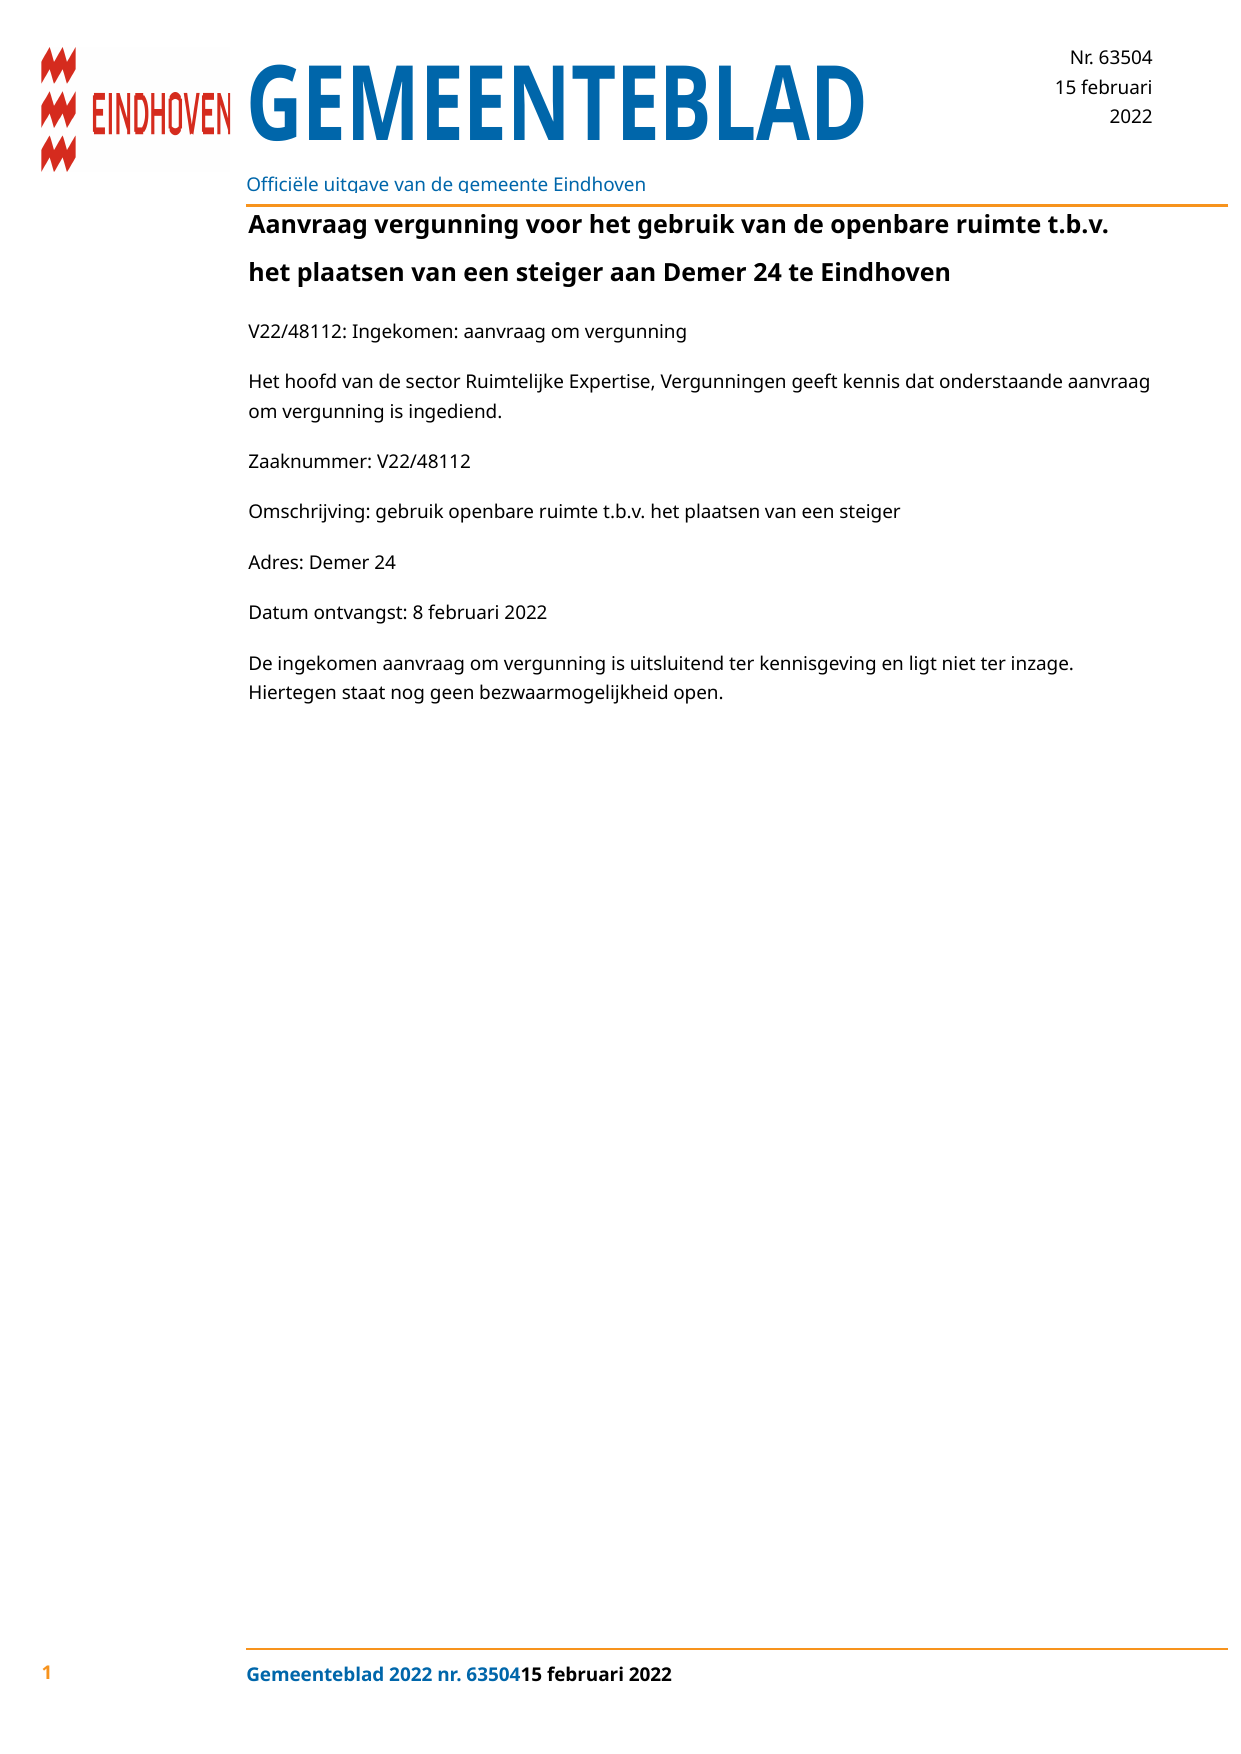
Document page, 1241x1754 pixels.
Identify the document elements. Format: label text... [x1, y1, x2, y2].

text Datum ontvangst: 8 februari 2022 [248, 599, 1152, 625]
text De ingekomen aanvraag om vergunning is uitsluitend ter kennisgeving en ligt niet ter inzage. Hiertegen staat nog geen bezwaarmogelijkheid open. [248, 650, 1152, 705]
text Zaaknummer: V22/48112 [248, 448, 1152, 474]
picture [41, 47, 231, 172]
text Omschrijving: gebruik openbare ruimte t.b.v. het plaatsen van een steiger [248, 499, 1152, 524]
text V22/48112: Ingekomen: aanvraag om vergunning [248, 318, 1152, 344]
text Aanvraag vergunning voor het gebruik van de openbare ruimte t.b.v. het plaatsen van een steiger aan Demer 24 te Eindhoven [248, 207, 1152, 288]
text Adres: Demer 24 [248, 549, 1152, 575]
text Het hoofd van de sector Ruimtelijke Expertise, Vergunningen geeft kennis dat onderstaande aanvraag om vergunning is ingediend. [248, 368, 1152, 424]
